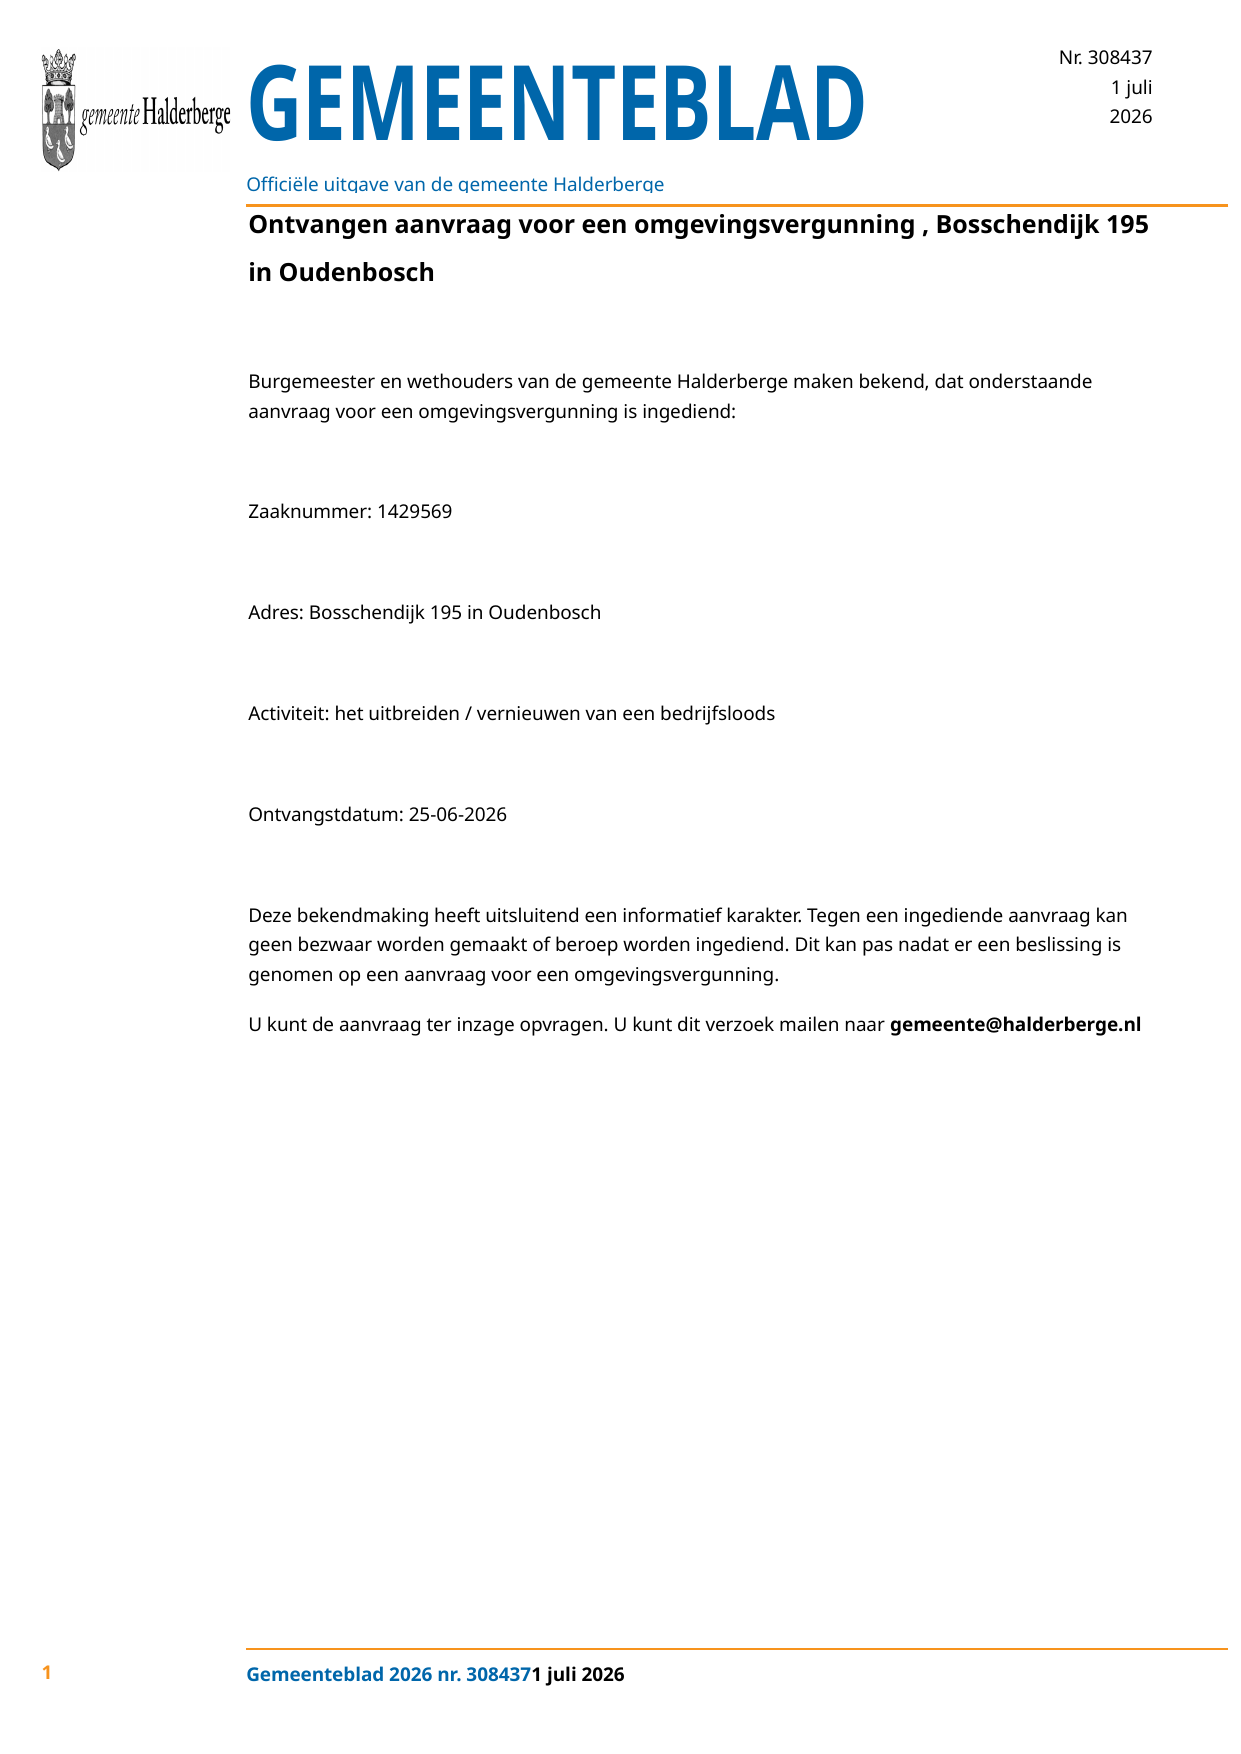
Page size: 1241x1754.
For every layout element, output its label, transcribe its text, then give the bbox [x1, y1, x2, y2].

text Burgemeester en wethouders van de gemeente Halderberge maken bekend, dat onderstaande aanvraag voor een omgevingsvergunning is ingediend: [248, 368, 1152, 424]
text Activiteit: het uitbreiden / vernieuwen van een bedrijfsloods [248, 700, 1152, 726]
text Zaaknummer: 1429569 [248, 499, 1152, 524]
text Deze bekendmaking heeft uitsluitend een informatief karakter. Tegen een ingediende aanvraag kan geen bezwaar worden gemaakt of beroep worden ingediend. Dit kan pas nadat er een beslissing is genomen op een aanvraag voor een omgevingsvergunning. [248, 902, 1152, 987]
text U kunt de aanvraag ter inzage opvragen. U kunt dit verzoek mailen naar gemeente@halderberge.nl [248, 1012, 1152, 1037]
picture [41, 47, 231, 172]
text Ontvangstdatum: 25-06-2026 [248, 801, 1152, 827]
text Ontvangen aanvraag voor een omgevingsvergunning , Bosschendijk 195 in Oudenbosch [248, 207, 1152, 288]
text Adres: Bosschendijk 195 in Oudenbosch [248, 599, 1152, 625]
